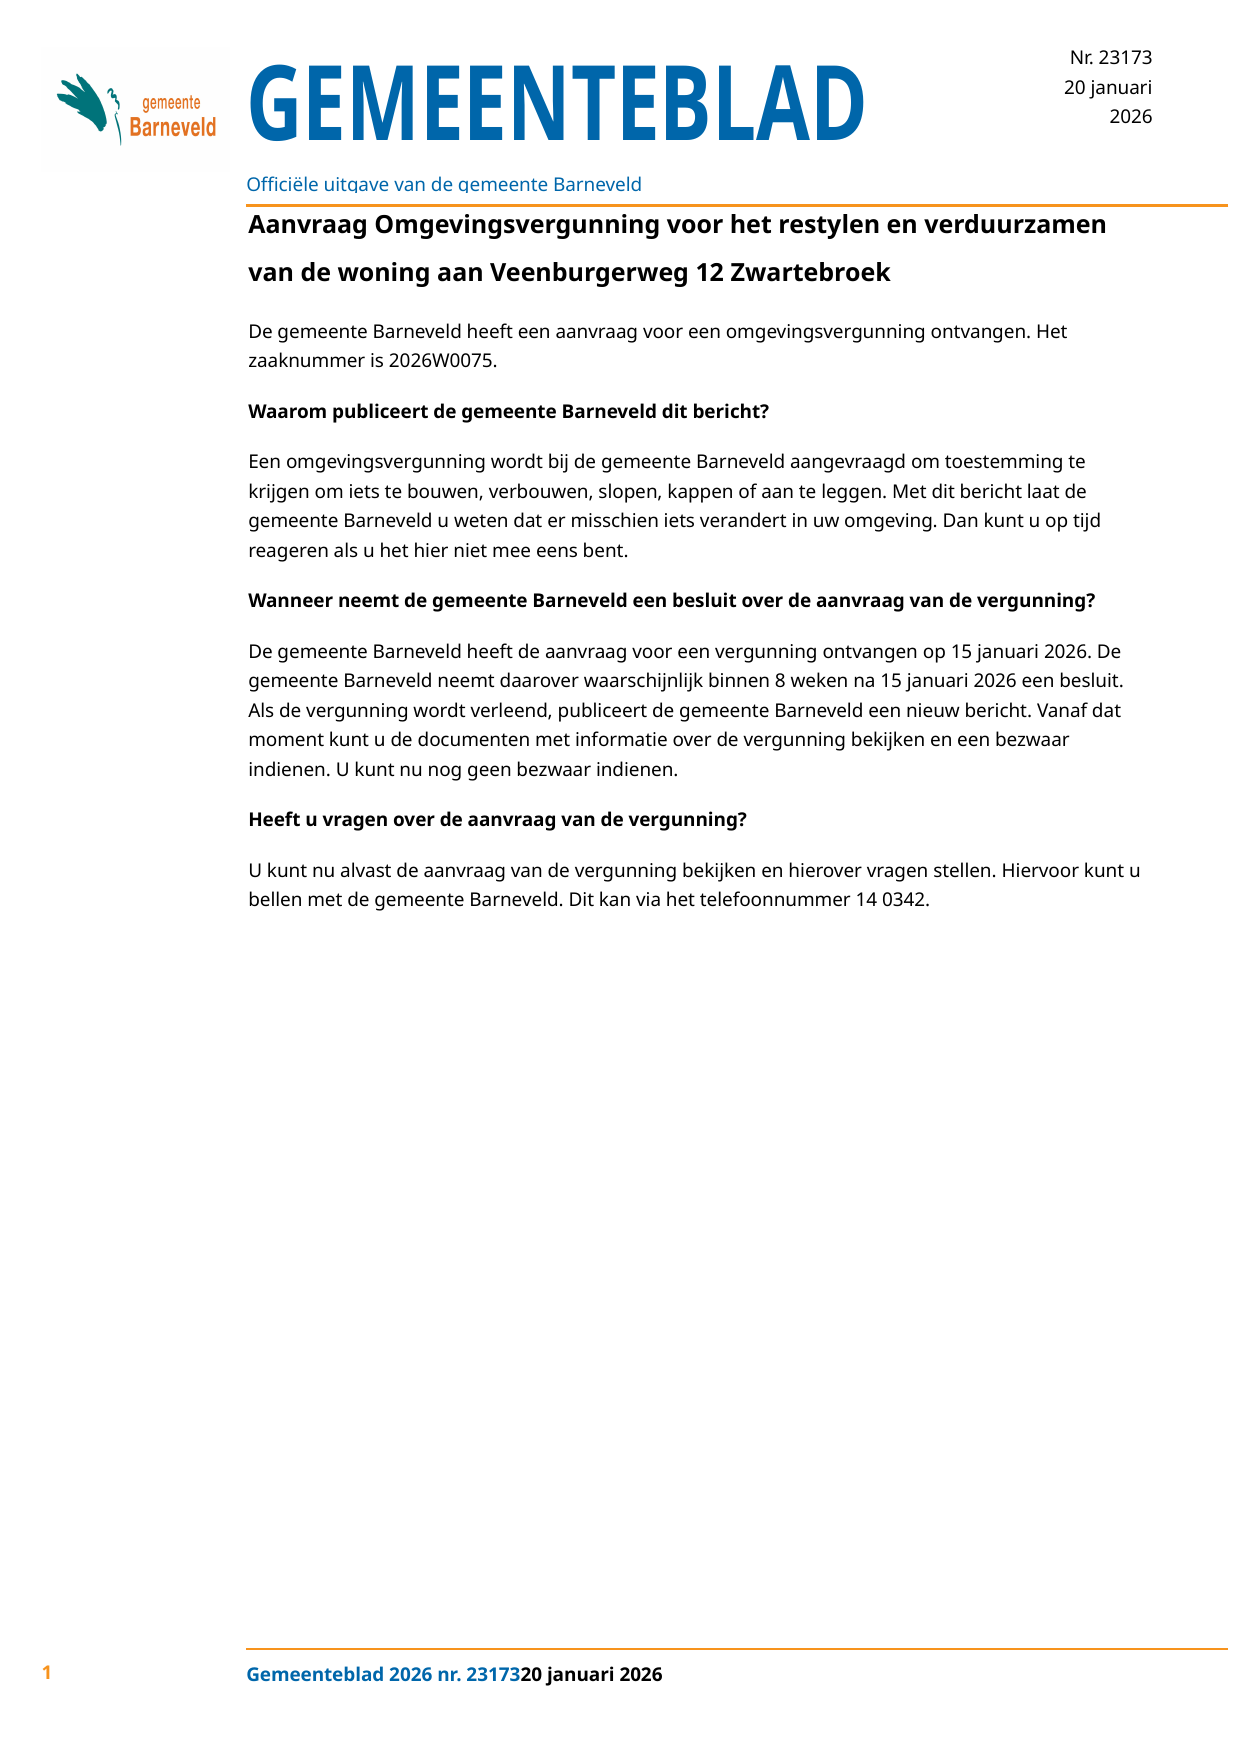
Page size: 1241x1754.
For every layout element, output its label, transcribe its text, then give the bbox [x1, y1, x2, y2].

text De gemeente Barneveld heeft de aanvraag voor een vergunning ontvangen op 15 januari 2026. De gemeente Barneveld neemt daarover waarschijnlijk binnen 8 weken na 15 januari 2026 een besluit. Als de vergunning wordt verleend, publiceert de gemeente Barneveld een nieuw bericht. Vanaf dat moment kunt u de documenten met informatie over de vergunning bekijken en een bezwaar indienen. U kunt nu nog geen bezwaar indienen. [248, 638, 1152, 782]
text Waarom publiceert de gemeente Barneveld dit bericht? [248, 398, 1152, 424]
text De gemeente Barneveld heeft een aanvraag voor een omgevingsvergunning ontvangen. Het zaaknummer is 2026W0075. [248, 318, 1152, 373]
picture [41, 47, 231, 172]
text Een omgevingsvergunning wordt bij de gemeente Barneveld aangevraagd om toestemming te krijgen om iets te bouwen, verbouwen, slopen, kappen of aan te leggen. Met dit bericht laat de gemeente Barneveld u weten dat er misschien iets verandert in uw omgeving. Dan kunt u op tijd reageren als u het hier niet mee eens bent. [248, 448, 1152, 563]
text Aanvraag Omgevingsvergunning voor het restylen en verduurzamen van de woning aan Veenburgerweg 12 Zwartebroek [248, 207, 1152, 288]
text Heeft u vragen over de aanvraag van de vergunning? [248, 807, 1152, 832]
text U kunt nu alvast de aanvraag van de vergunning bekijken en hierover vragen stellen. Hiervoor kunt u bellen met de gemeente Barneveld. Dit kan via het telefoonnummer 14 0342. [248, 857, 1152, 912]
text Wanneer neemt de gemeente Barneveld een besluit over de aanvraag van de vergunning? [248, 587, 1152, 613]
